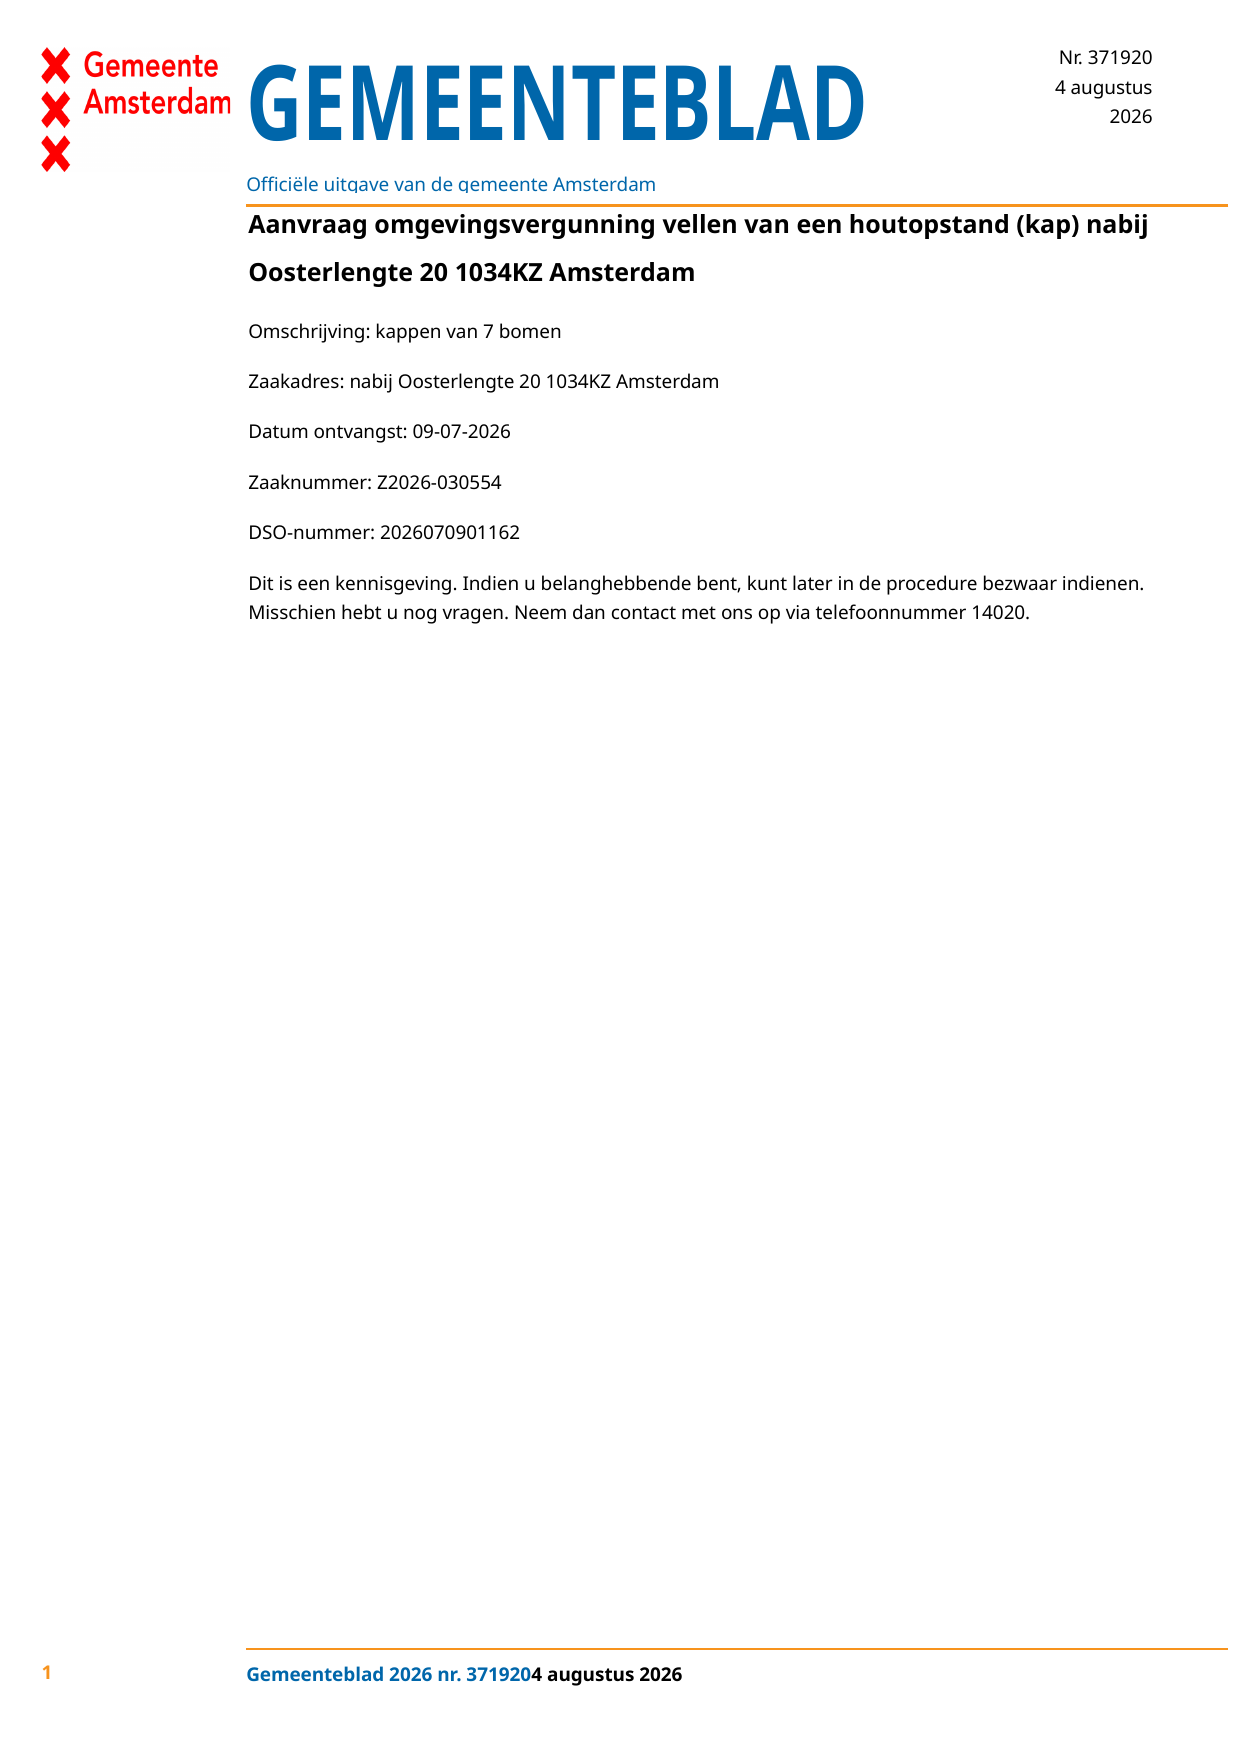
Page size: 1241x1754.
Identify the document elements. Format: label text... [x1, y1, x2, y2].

text Aanvraag omgevingsvergunning vellen van een houtopstand (kap) nabij Oosterlengte 20 1034KZ Amsterdam [248, 207, 1152, 288]
text Dit is een kennisgeving. Indien u belanghebbende bent, kunt later in de procedure bezwaar indienen. Misschien hebt u nog vragen. Neem dan contact met ons op via telefoonnummer 14020. [248, 570, 1152, 625]
text Datum ontvangst: 09-07-2026 [248, 419, 1152, 444]
text Omschrijving: kappen van 7 bomen [248, 318, 1152, 344]
picture [41, 47, 231, 172]
text Zaaknummer: Z2026-030554 [248, 469, 1152, 495]
text Zaakadres: nabij Oosterlengte 20 1034KZ Amsterdam [248, 368, 1152, 394]
text DSO-nummer: 2026070901162 [248, 519, 1152, 545]
